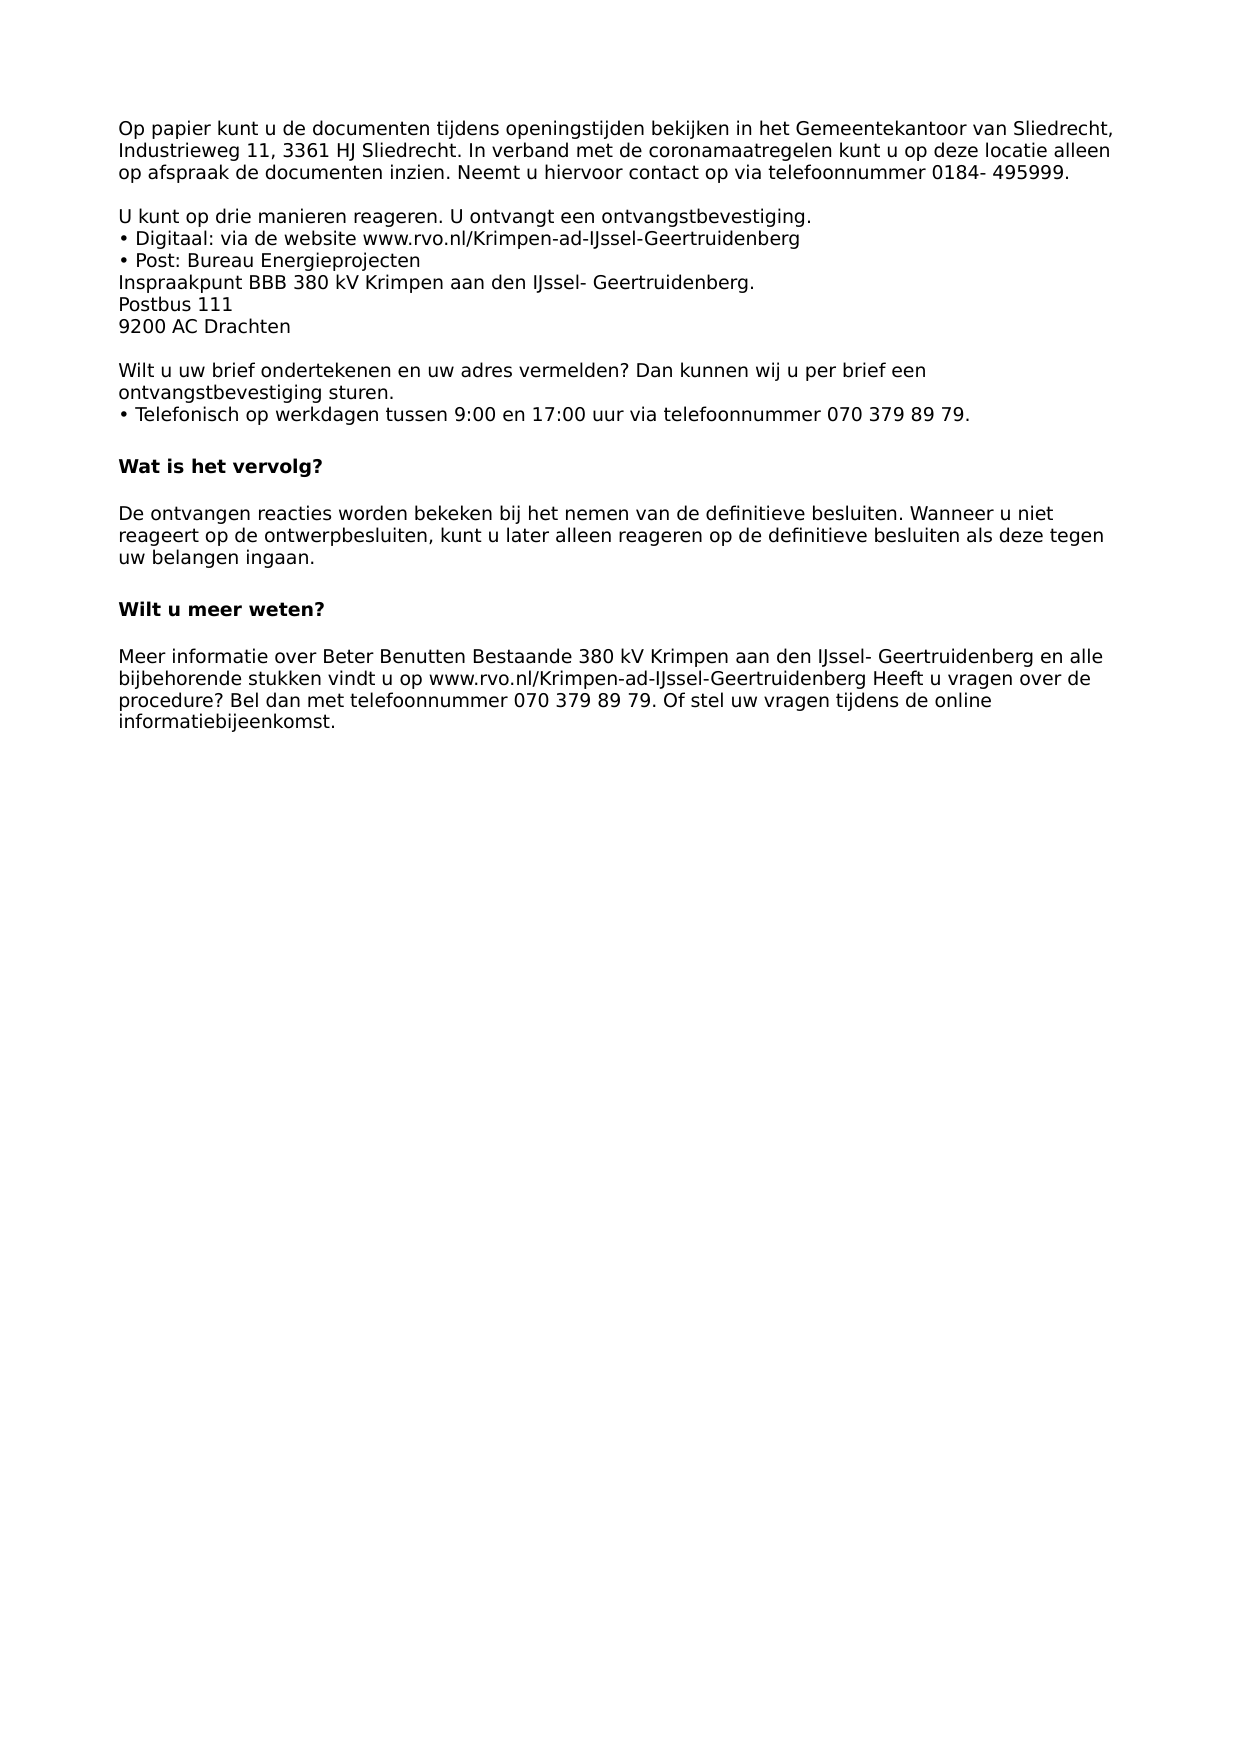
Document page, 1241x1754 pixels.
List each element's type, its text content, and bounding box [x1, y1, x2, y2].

text Postbus 111 [118, 294, 1122, 316]
text Inspraakpunt BBB 380 kV Krimpen aan den IJssel- Geertruidenberg. [118, 272, 1122, 294]
text • Post: Bureau Energieprojecten [118, 250, 1122, 272]
text Meer informatie over Beter Benutten Bestaande 380 kV Krimpen aan den IJssel- Geertruidenberg en alle bijbehorende stukken vindt u op www.rvo.nl/Krimpen-ad-IJssel-Geertruidenberg Heeft u vragen over de procedure? Bel dan met telefoonnummer 070 379 89 79. Of stel uw vragen tijdens de online informatiebijeenkomst. [118, 646, 1122, 733]
text De ontvangen reacties worden bekeken bij het nemen van de definitieve besluiten. Wanneer u niet reageert op de ontwerpbesluiten, kunt u later alleen reageren op de definitieve besluiten als deze tegen uw belangen ingaan. [118, 503, 1122, 568]
subtitle Wat is het vervolg? [118, 456, 1122, 478]
text • Digitaal: via de website www.rvo.nl/Krimpen-ad-IJssel-Geertruidenberg [118, 228, 1122, 250]
text Wilt u uw brief ondertekenen en uw adres vermelden? Dan kunnen wij u per brief een ontvangstbevestiging sturen. [118, 360, 1122, 404]
text 9200 AC Drachten [118, 316, 1122, 338]
text Op papier kunt u de documenten tijdens openingstijden bekijken in het Gemeentekantoor van Sliedrecht, Industrieweg 11, 3361 HJ Sliedrecht. In verband met de coronamaatregelen kunt u op deze locatie alleen op afspraak de documenten inzien. Neemt u hiervoor contact op via telefoonnummer 0184- 495999. [118, 118, 1122, 184]
text U kunt op drie manieren reageren. U ontvangt een ontvangstbevestiging. [118, 206, 1122, 228]
subtitle Wilt u meer weten? [118, 598, 1122, 621]
text • Telefonisch op werkdagen tussen 9:00 en 17:00 uur via telefoonnummer 070 379 89 79. [118, 404, 1122, 426]
